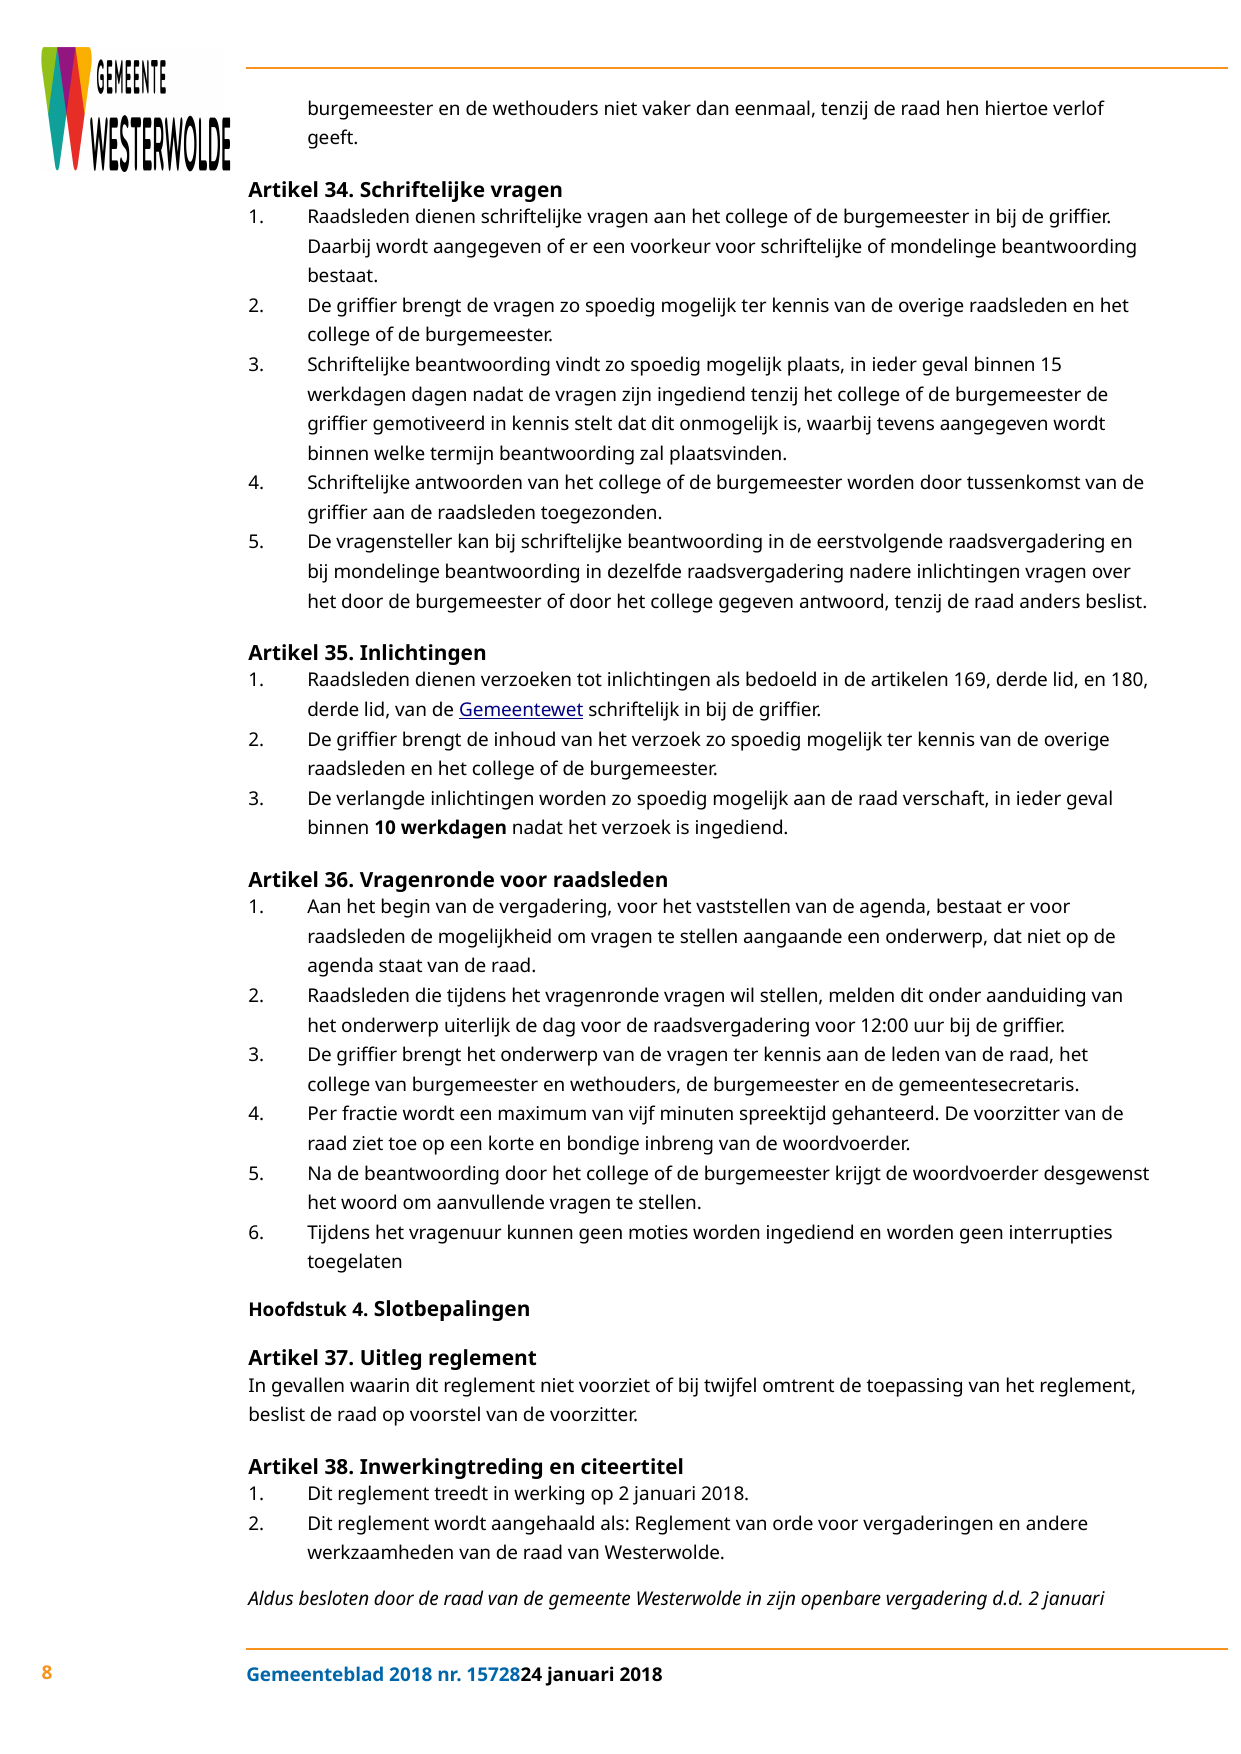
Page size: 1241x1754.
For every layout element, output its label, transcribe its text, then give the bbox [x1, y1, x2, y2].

text Artikel 34. Schriftelijke vragen [248, 175, 1152, 203]
list Per fractie wordt een maximum van vijf minuten spreektijd gehanteerd. De voorzitter van de raad ziet toe op een korte en bondige inbreng van de woordvoerder. [248, 1101, 1152, 1156]
list Dit reglement wordt aangehaald als: Reglement van orde voor vergaderingen en andere werkzaamheden van de raad van Westerwolde. [248, 1510, 1152, 1565]
text Artikel 35. Inlichtingen [248, 638, 1152, 667]
text Aldus besloten door de raad van de gemeente Westerwolde in zijn openbare vergadering d.d. 2 januari [248, 1585, 1152, 1611]
text Hoofdstuk 4. Slotbepalingen [248, 1294, 1152, 1322]
list De griffier brengt de vragen zo spoedig mogelijk ter kennis van de overige raadsleden en het college of de burgemeester. [248, 292, 1152, 347]
picture [41, 47, 231, 172]
list Raadsleden dienen schriftelijke vragen aan het college of de burgemeester in bij de griffier. Daarbij wordt aangegeven of er een voorkeur voor schriftelijke of mondelinge beantwoording bestaat. [248, 203, 1152, 288]
list Tijdens het vragenuur kunnen geen moties worden ingediend en worden geen interrupties toegelaten [248, 1219, 1152, 1274]
list De verlangde inlichtingen worden zo spoedig mogelijk aan de raad verschaft, in ieder geval binnen 10 werkdagen nadat het verzoek is ingediend. [248, 785, 1152, 840]
text In gevallen waarin dit reglement niet voorziet of bij twijfel omtrent de toepassing van het reglement, beslist de raad op voorstel van de voorzitter. [248, 1372, 1152, 1427]
text Artikel 37. Uitleg reglement [248, 1343, 1152, 1372]
text Artikel 38. Inwerkingtreding en citeertitel [248, 1452, 1152, 1480]
list Raadsleden dienen verzoeken tot inlichtingen als bedoeld in de artikelen 169, derde lid, en 180, derde lid, van de Gemeentewet schriftelijk in bij de griffier. [248, 667, 1152, 722]
list Schriftelijke beantwoording vindt zo spoedig mogelijk plaats, in ieder geval binnen 15 werkdagen dagen nadat de vragen zijn ingediend tenzij het college of de burgemeester de griffier gemotiveerd in kennis stelt dat dit onmogelijk is, waarbij tevens aangegeven wordt binnen welke termijn beantwoording zal plaatsvinden. [248, 351, 1152, 466]
list De griffier brengt het onderwerp van de vragen ter kennis aan de leden van de raad, het college van burgemeester en wethouders, de burgemeester en de gemeentesecretaris. [248, 1041, 1152, 1097]
text Artikel 36. Vragenronde voor raadsleden [248, 865, 1152, 893]
list De vragensteller kan bij schriftelijke beantwoording in de eerstvolgende raadsvergadering en bij mondelinge beantwoording in dezelfde raadsvergadering nadere inlichtingen vragen over het door de burgemeester of door het college gegeven antwoord, tenzij de raad anders beslist. [248, 529, 1152, 613]
list De griffier brengt de inhoud van het verzoek zo spoedig mogelijk ter kennis van de overige raadsleden en het college of de burgemeester. [248, 726, 1152, 781]
list Aan het begin van de vergadering, voor het vaststellen van de agenda, bestaat er voor raadsleden de mogelijkheid om vragen te stellen aangaande een onderwerp, dat niet op de agenda staat van de raad. [248, 893, 1152, 978]
list Raadsleden die tijdens het vragenronde vragen wil stellen, melden dit onder aanduiding van het onderwerp uiterlijk de dag voor de raadsvergadering voor 12:00 uur bij de griffier. [248, 982, 1152, 1037]
list Schriftelijke antwoorden van het college of de burgemeester worden door tussenkomst van de griffier aan de raadsleden toegezonden. [248, 469, 1152, 525]
list Na de beantwoording door het college of de burgemeester krijgt de woordvoerder desgewenst het woord om aanvullende vragen te stellen. [248, 1160, 1152, 1215]
list Dit reglement treedt in werking op 2 januari 2018. [248, 1480, 1152, 1506]
list burgemeester en de wethouders niet vaker dan eenmaal, tenzij de raad hen hiertoe verlof geeft. [248, 95, 1152, 150]
